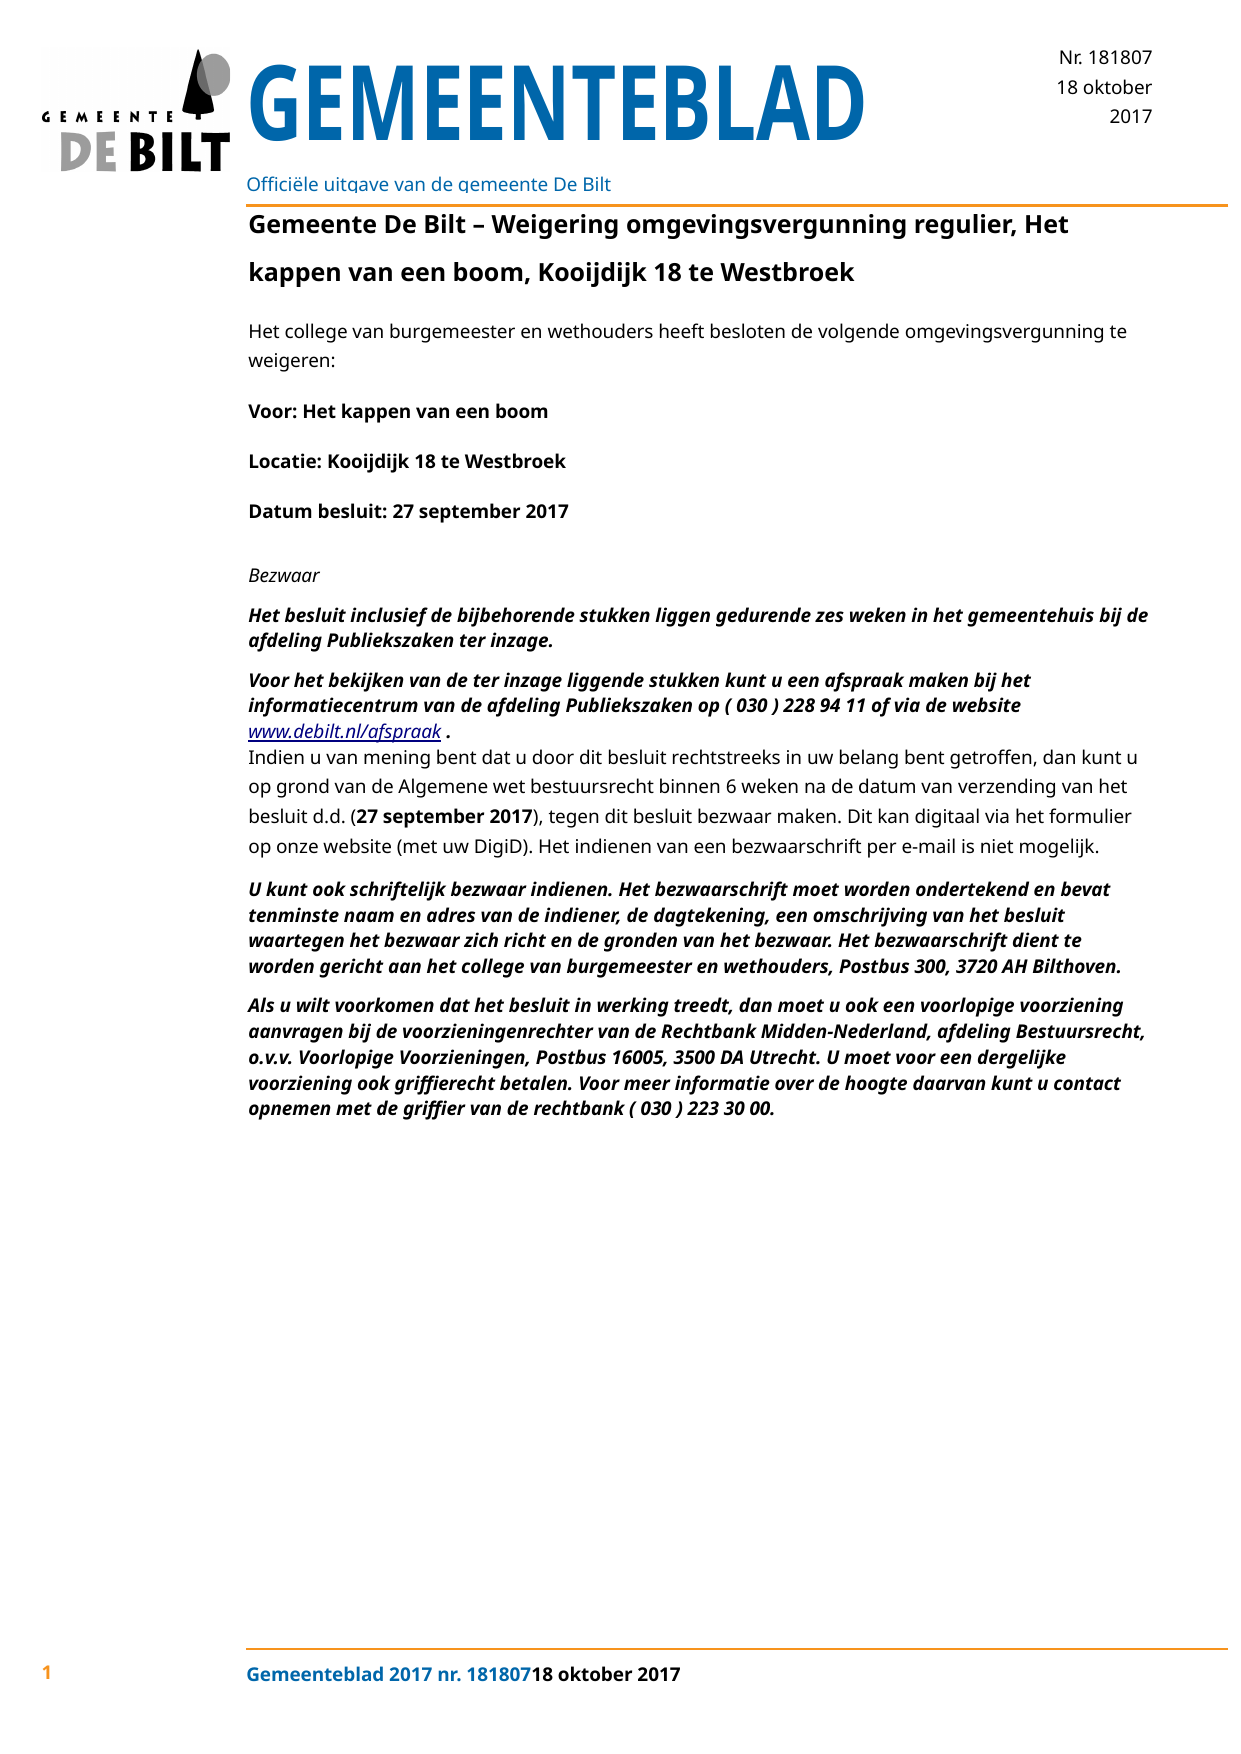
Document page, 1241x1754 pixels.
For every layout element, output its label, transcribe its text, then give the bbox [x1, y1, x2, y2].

text Als u wilt voorkomen dat het besluit in werking treedt, dan moet u ook een voorlopige voorziening aanvragen bij de voorzieningenrechter van de Rechtbank Midden-Nederland, afdeling Bestuursrecht, o.v.v. Voorlopige Voorzieningen, Postbus 16005, 3500 DA Utrecht. U moet voor een dergelijke voorziening ook griffierecht betalen. Voor meer informatie over de hoogte daarvan kunt u contact opnemen met de griffier van de rechtbank ( 030 ) 223 30 00. [248, 992, 1152, 1121]
text Datum besluit: 27 september 2017 [248, 499, 1152, 524]
text Locatie: Kooijdijk 18 te Westbroek [248, 448, 1152, 474]
text Gemeente De Bilt – Weigering omgevingsvergunning regulier, Het kappen van een boom, Kooijdijk 18 te Westbroek [248, 207, 1152, 288]
text Het college van burgemeester en wethouders heeft besloten de volgende omgevingsvergunning te weigeren: [248, 318, 1152, 373]
text Het besluit inclusief de bijbehorende stukken liggen gedurende zes weken in het gemeentehuis bij de afdeling Publiekszaken ter inzage. [248, 602, 1152, 653]
text Voor het bekijken van de ter inzage liggende stukken kunt u een afspraak maken bij het informatiecentrum van de afdeling Publiekszaken op ( 030 ) 228 94 11 of via de website www.debilt.nl/afspraak . [248, 667, 1152, 744]
text Voor: Het kappen van een boom [248, 398, 1152, 424]
picture [41, 47, 231, 172]
text Indien u van mening bent dat u door dit besluit rechtstreeks in uw belang bent getroffen, dan kunt u op grond van de Algemene wet bestuursrecht binnen 6 weken na de datum van verzending van het besluit d.d. (27 september 2017), tegen dit besluit bezwaar maken. Dit kan digitaal via het formulier op onze website (met uw DigiD). Het indienen van een bezwaarschrift per e-mail is niet mogelijk. [248, 744, 1152, 859]
text U kunt ook schriftelijk bezwaar indienen. Het bezwaarschrift moet worden ondertekend en bevat tenminste naam en adres van de indiener, de dagtekening, een omschrijving van het besluit waartegen het bezwaar zich richt en de gronden van het bezwaar. Het bezwaarschrift dient te worden gericht aan het college van burgemeester en wethouders, Postbus 300, 3720 AH Bilthoven. [248, 876, 1152, 979]
text Bezwaar [248, 563, 1152, 588]
